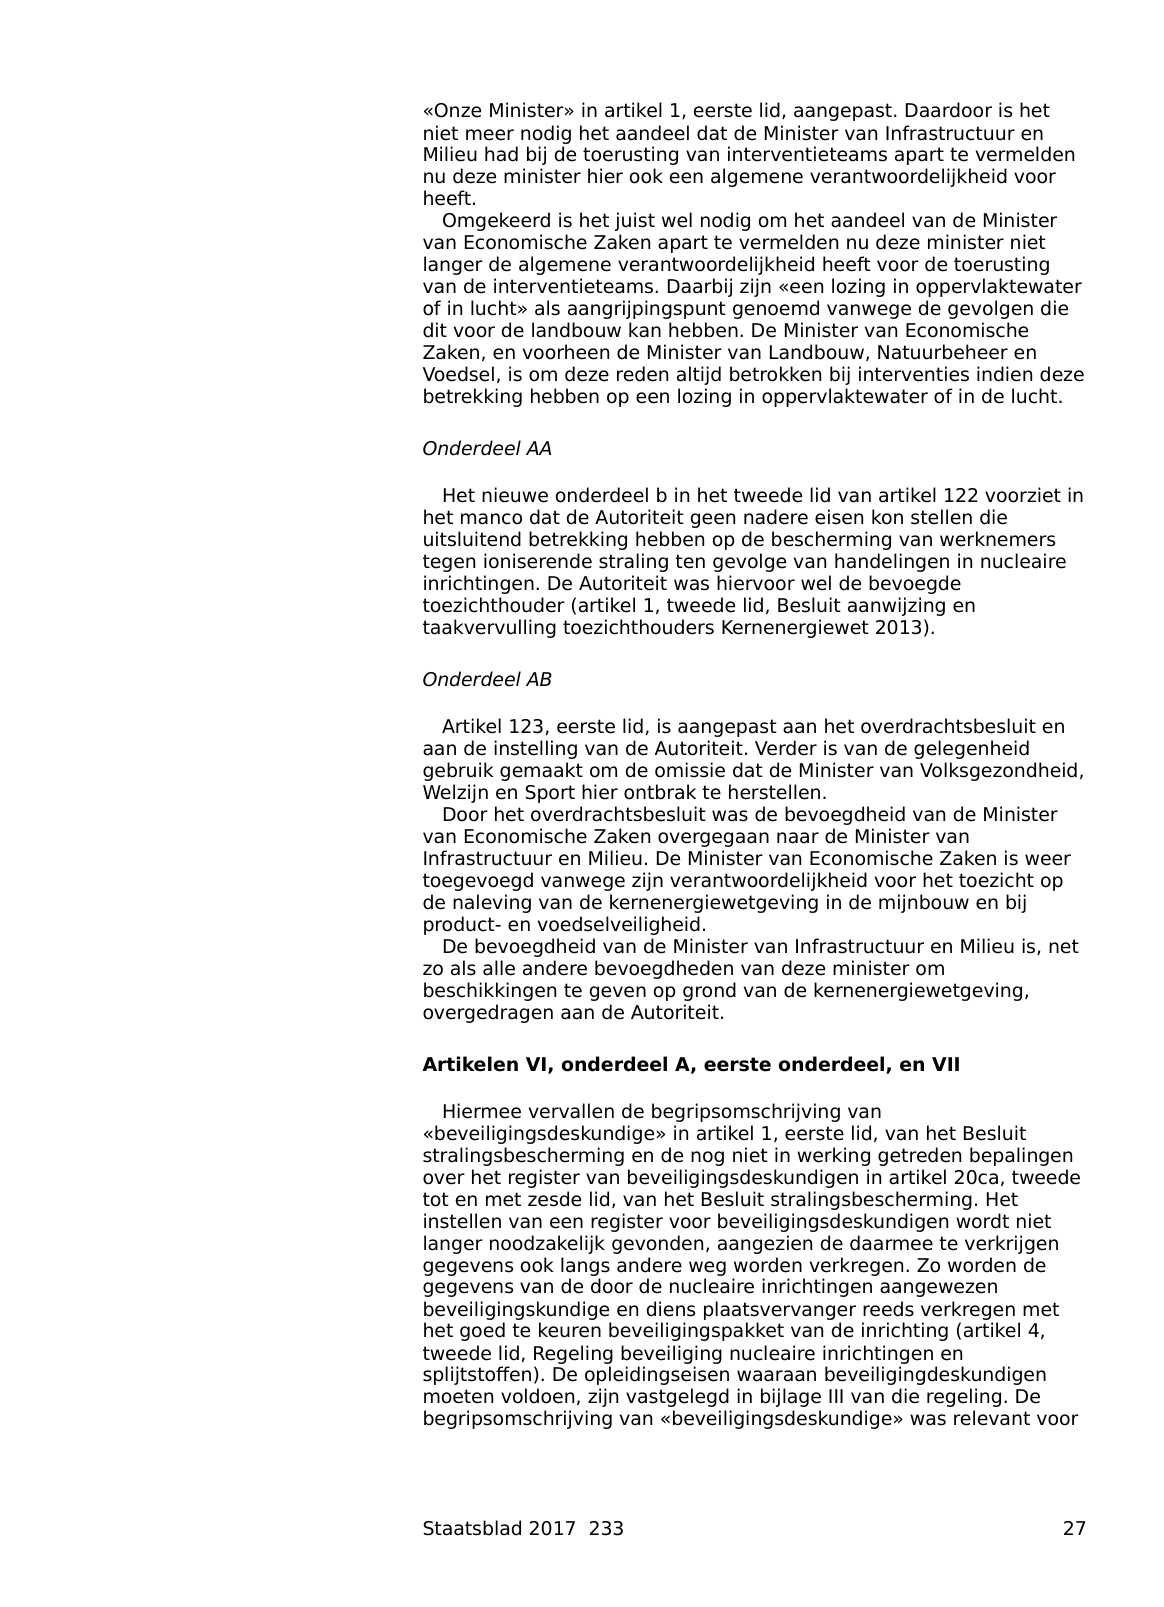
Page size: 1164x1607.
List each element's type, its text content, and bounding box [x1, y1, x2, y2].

subtitle Onderdeel AB [422, 669, 1087, 691]
text Door het overdrachtsbesluit was de bevoegdheid van de Minister van Economische Zaken overgegaan naar de Minister van Infrastructuur en Milieu. De Minister van Economische Zaken is weer toegevoegd vanwege zijn verantwoordelijkheid voor het toezicht op de naleving van de kernenergiewetgeving in de mijnbouw en bij product- en voedselveiligheid. [422, 804, 1087, 936]
subtitle Onderdeel AA [422, 438, 1087, 460]
text «Onze Minister» in artikel 1, eerste lid, aangepast. Daardoor is het niet meer nodig het aandeel dat de Minister van Infrastructuur en Milieu had bij de toerusting van interventieteams apart te vermelden nu deze minister hier ook een algemene verantwoordelijkheid voor heeft. [422, 100, 1087, 210]
text Het nieuwe onderdeel b in het tweede lid van artikel 122 voorziet in het manco dat de Autoriteit geen nadere eisen kon stellen die uitsluitend betrekking hebben op de bescherming van werknemers tegen ioniserende straling ten gevolge van handelingen in nucleaire inrichtingen. De Autoriteit was hiervoor wel de bevoegde toezichthouder (artikel 1, tweede lid, Besluit aanwijzing en taakvervulling toezichthouders Kernenergiewet 2013). [422, 485, 1087, 639]
subtitle Artikelen VI, onderdeel A, eerste onderdeel, en VII [422, 1054, 1087, 1076]
text Artikel 123, eerste lid, is aangepast aan het overdrachtsbesluit en aan de instelling van de Autoriteit. Verder is van de gelegenheid gebruik gemaakt om de omissie dat de Minister van Volksgezondheid, Welzijn en Sport hier ontbrak te herstellen. [422, 716, 1087, 804]
text Hiermee vervallen de begripsomschrijving van «beveiligingsdeskundige» in artikel 1, eerste lid, van het Besluit stralingsbescherming en de nog niet in werking getreden bepalingen over het register van beveiligingsdeskundigen in artikel 20ca, tweede tot en met zesde lid, van het Besluit stralingsbescherming. Het instellen van een register voor beveiligingsdeskundigen wordt niet langer noodzakelijk gevonden, aangezien de daarmee te verkrijgen gegevens ook langs andere weg worden verkregen. Zo worden de gegevens van de door de nucleaire inrichtingen aangewezen beveiligingskundige en diens plaatsvervanger reeds verkregen met het goed te keuren beveiligingspakket van de inrichting (artikel 4, tweede lid, Regeling beveiliging nucleaire inrichtingen en splijtstoffen). De opleidingseisen waaraan beveiligingdeskundigen moeten voldoen, zijn vastgelegd in bijlage III van die regeling. De begripsomschrijving van «beveiligingsdeskundige» was relevant voor [422, 1101, 1087, 1430]
text De bevoegdheid van de Minister van Infrastructuur en Milieu is, net zo als alle andere bevoegdheden van deze minister om beschikkingen te geven op grond van de kernenergiewetgeving, overgedragen aan de Autoriteit. [422, 936, 1087, 1024]
text Omgekeerd is het juist wel nodig om het aandeel van de Minister van Economische Zaken apart te vermelden nu deze minister niet langer de algemene verantwoordelijkheid heeft voor de toerusting van de interventieteams. Daarbij zijn «een lozing in oppervlaktewater of in lucht» als aangrijpingspunt genoemd vanwege de gevolgen die dit voor de landbouw kan hebben. De Minister van Economische Zaken, en voorheen de Minister van Landbouw, Natuurbeheer en Voedsel, is om deze reden altijd betrokken bij interventies indien deze betrekking hebben op een lozing in oppervlaktewater of in de lucht. [422, 210, 1087, 408]
